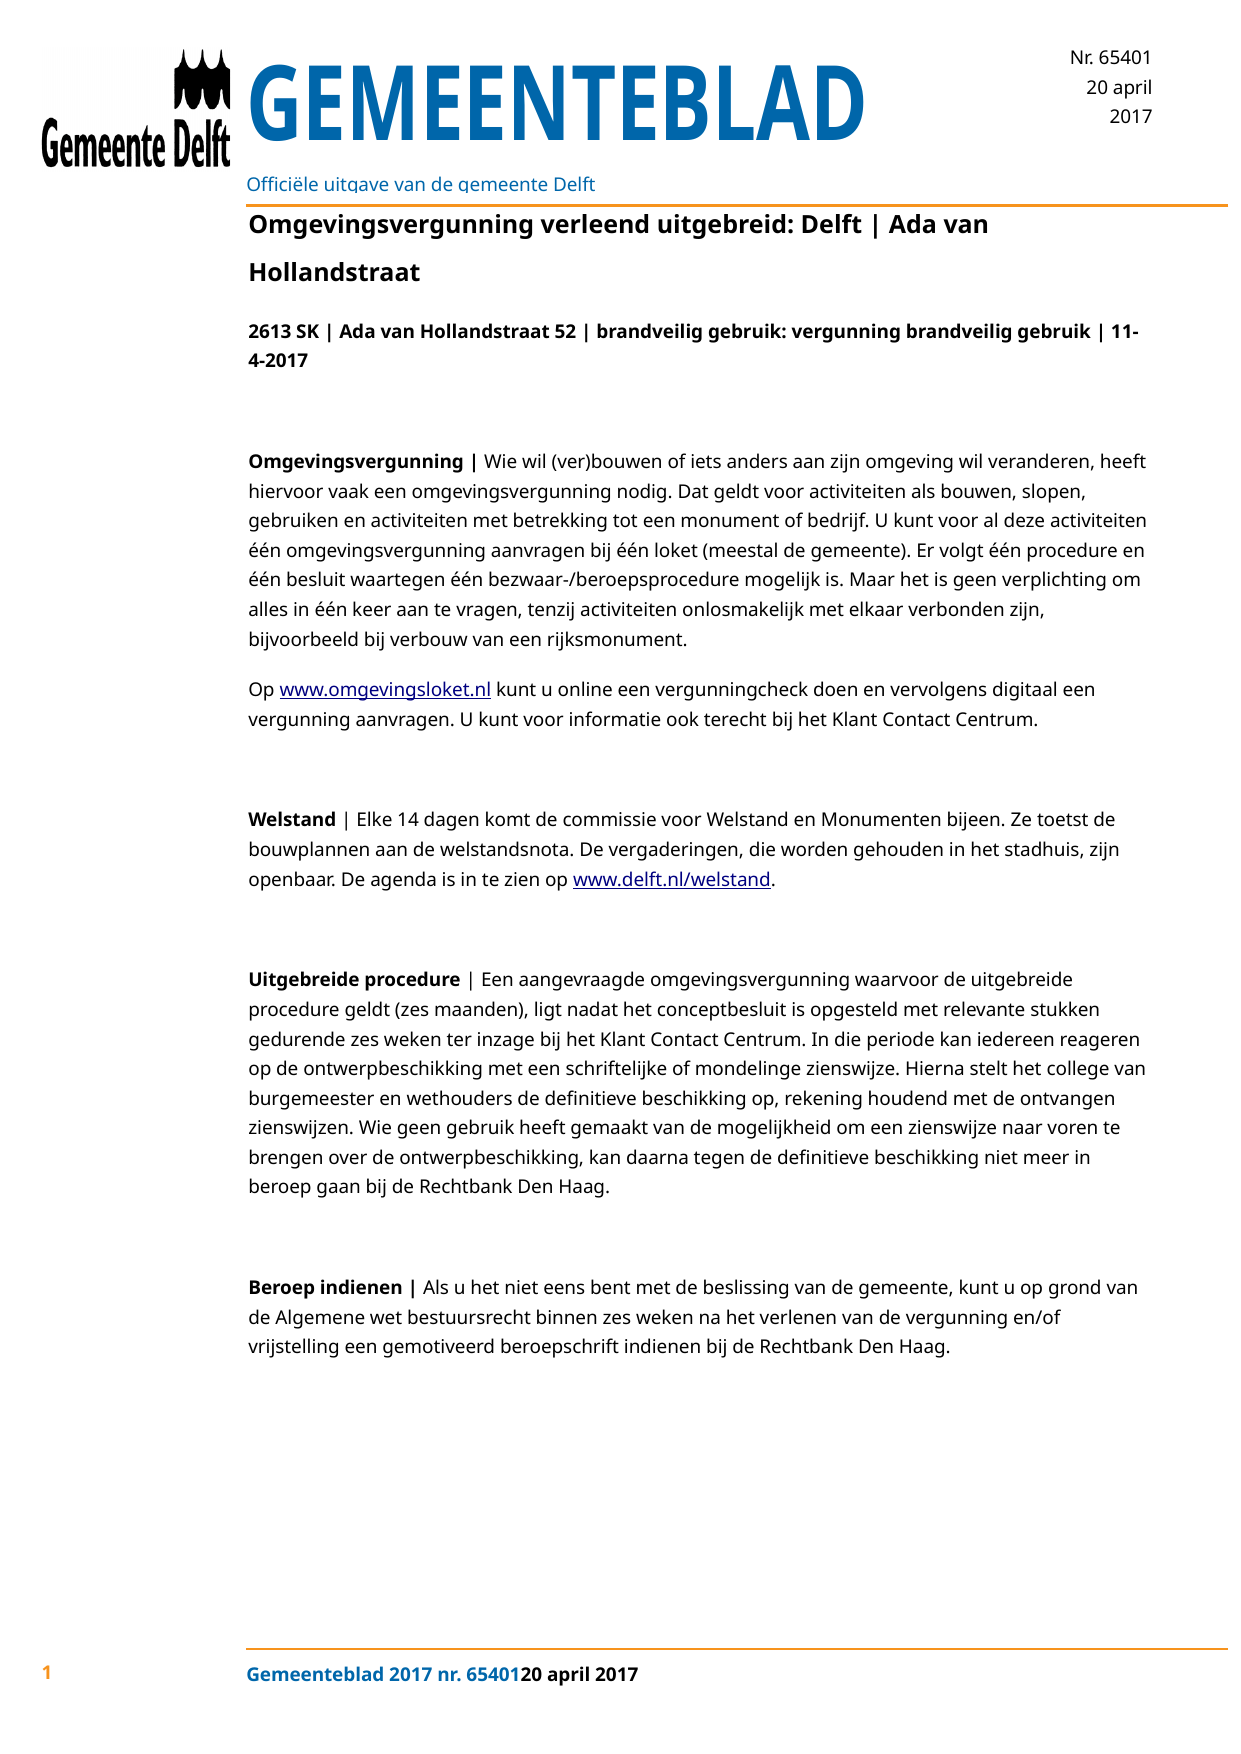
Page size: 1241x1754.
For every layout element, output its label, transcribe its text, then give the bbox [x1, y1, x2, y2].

text Uitgebreide procedure | Een aangevraagde omgevingsvergunning waarvoor de uitgebreide procedure geldt (zes maanden), ligt nadat het conceptbesluit is opgesteld met relevante stukken gedurende zes weken ter inzage bij het Klant Contact Centrum. In die periode kan iedereen reageren op de ontwerpbeschikking met een schriftelijke of mondelinge zienswijze. Hierna stelt het college van burgemeester en wethouders de definitieve beschikking op, rekening houdend met de ontvangen zienswijzen. Wie geen gebruik heeft gemaakt van de mogelijkheid om een zienswijze naar voren te brengen over de ontwerpbeschikking, kan daarna tegen de definitieve beschikking niet meer in beroep gaan bij de Rechtbank Den Haag. [248, 967, 1152, 1199]
text Omgevingsvergunning | Wie wil (ver)bouwen of iets anders aan zijn omgeving wil veranderen, heeft hiervoor vaak een omgevingsvergunning nodig. Dat geldt voor activiteiten als bouwen, slopen, gebruiken en activiteiten met betrekking tot een monument of bedrijf. U kunt voor al deze activiteiten één omgevingsvergunning aanvragen bij één loket (meestal de gemeente). Er volgt één procedure en één besluit waartegen één bezwaar-/beroepsprocedure mogelijk is. Maar het is geen verplichting om alles in één keer aan te vragen, tenzij activiteiten onlosmakelijk met elkaar verbonden zijn, bijvoorbeeld bij verbouw van een rijksmonument. [248, 448, 1152, 652]
text Op www.omgevingsloket.nl kunt u online een vergunningcheck doen en vervolgens digitaal een vergunning aanvragen. U kunt voor informatie ook terecht bij het Klant Contact Centrum. [248, 676, 1152, 732]
picture [41, 47, 231, 172]
text 2613 SK | Ada van Hollandstraat 52 | brandveilig gebruik: vergunning brandveilig gebruik | 11-4-2017 [248, 318, 1152, 373]
text Beroep indienen | Als u het niet eens bent met de beslissing van de gemeente, kunt u op grond van de Algemene wet bestuursrecht binnen zes weken na het verlenen van de vergunning en/of vrijstelling een gemotiveerd beroepschrift indienen bij de Rechtbank Den Haag. [248, 1274, 1152, 1359]
text Welstand | Elke 14 dagen komt de commissie voor Welstand en Monumenten bijeen. Ze toetst de bouwplannen aan de welstandsnota. De vergaderingen, die worden gehouden in het stadhuis, zijn openbaar. De agenda is in te zien op www.delft.nl/welstand. [248, 807, 1152, 892]
text Omgevingsvergunning verleend uitgebreid: Delft | Ada van Hollandstraat [248, 207, 1152, 288]
